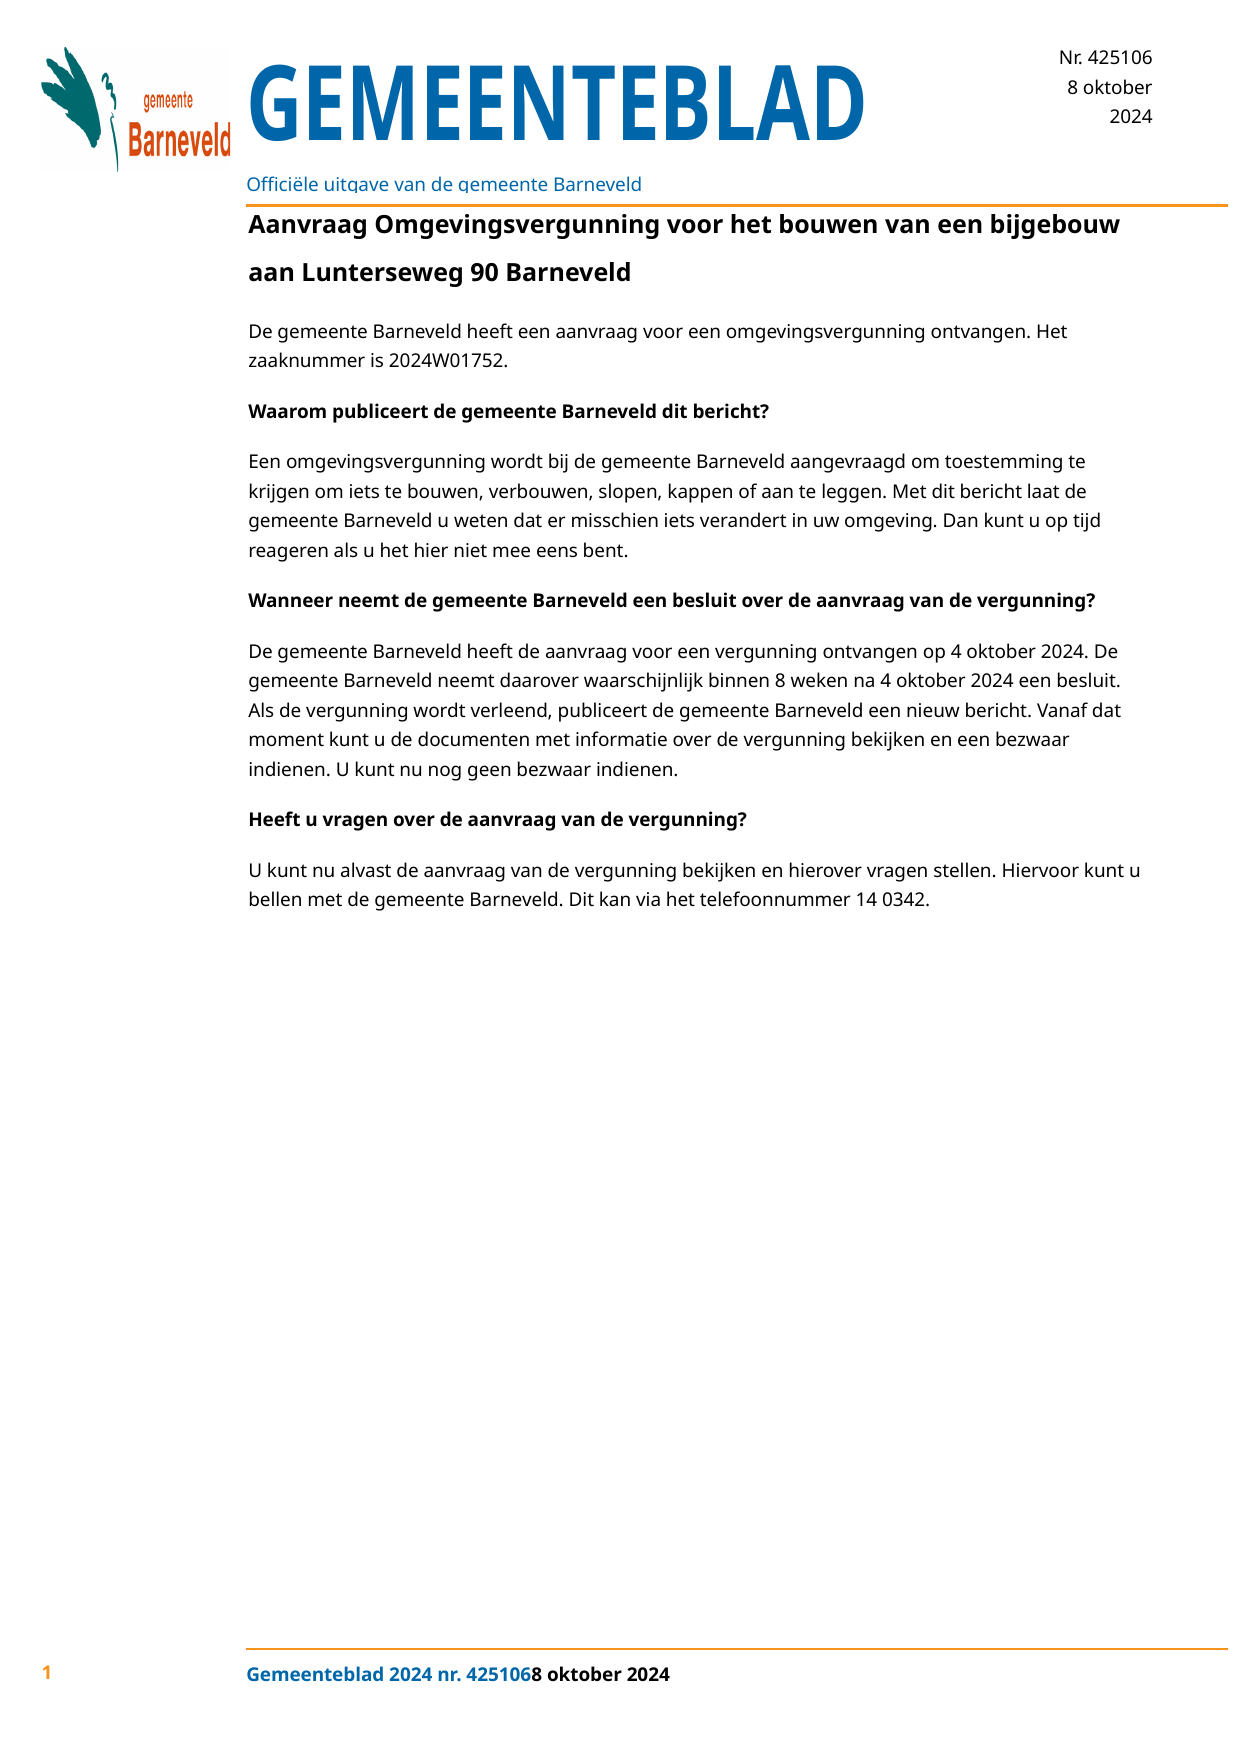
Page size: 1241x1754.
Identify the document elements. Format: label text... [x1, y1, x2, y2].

text Heeft u vragen over de aanvraag van de vergunning? [248, 807, 1152, 832]
text U kunt nu alvast de aanvraag van de vergunning bekijken en hierover vragen stellen. Hiervoor kunt u bellen met de gemeente Barneveld. Dit kan via het telefoonnummer 14 0342. [248, 857, 1152, 912]
text Een omgevingsvergunning wordt bij de gemeente Barneveld aangevraagd om toestemming te krijgen om iets te bouwen, verbouwen, slopen, kappen of aan te leggen. Met dit bericht laat de gemeente Barneveld u weten dat er misschien iets verandert in uw omgeving. Dan kunt u op tijd reageren als u het hier niet mee eens bent. [248, 448, 1152, 563]
text De gemeente Barneveld heeft de aanvraag voor een vergunning ontvangen op 4 oktober 2024. De gemeente Barneveld neemt daarover waarschijnlijk binnen 8 weken na 4 oktober 2024 een besluit. Als de vergunning wordt verleend, publiceert de gemeente Barneveld een nieuw bericht. Vanaf dat moment kunt u de documenten met informatie over de vergunning bekijken en een bezwaar indienen. U kunt nu nog geen bezwaar indienen. [248, 638, 1152, 782]
picture [41, 47, 231, 172]
text De gemeente Barneveld heeft een aanvraag voor een omgevingsvergunning ontvangen. Het zaaknummer is 2024W01752. [248, 318, 1152, 373]
text Waarom publiceert de gemeente Barneveld dit bericht? [248, 398, 1152, 424]
text Wanneer neemt de gemeente Barneveld een besluit over de aanvraag van de vergunning? [248, 587, 1152, 613]
text Aanvraag Omgevingsvergunning voor het bouwen van een bijgebouw aan Lunterseweg 90 Barneveld [248, 207, 1152, 288]
